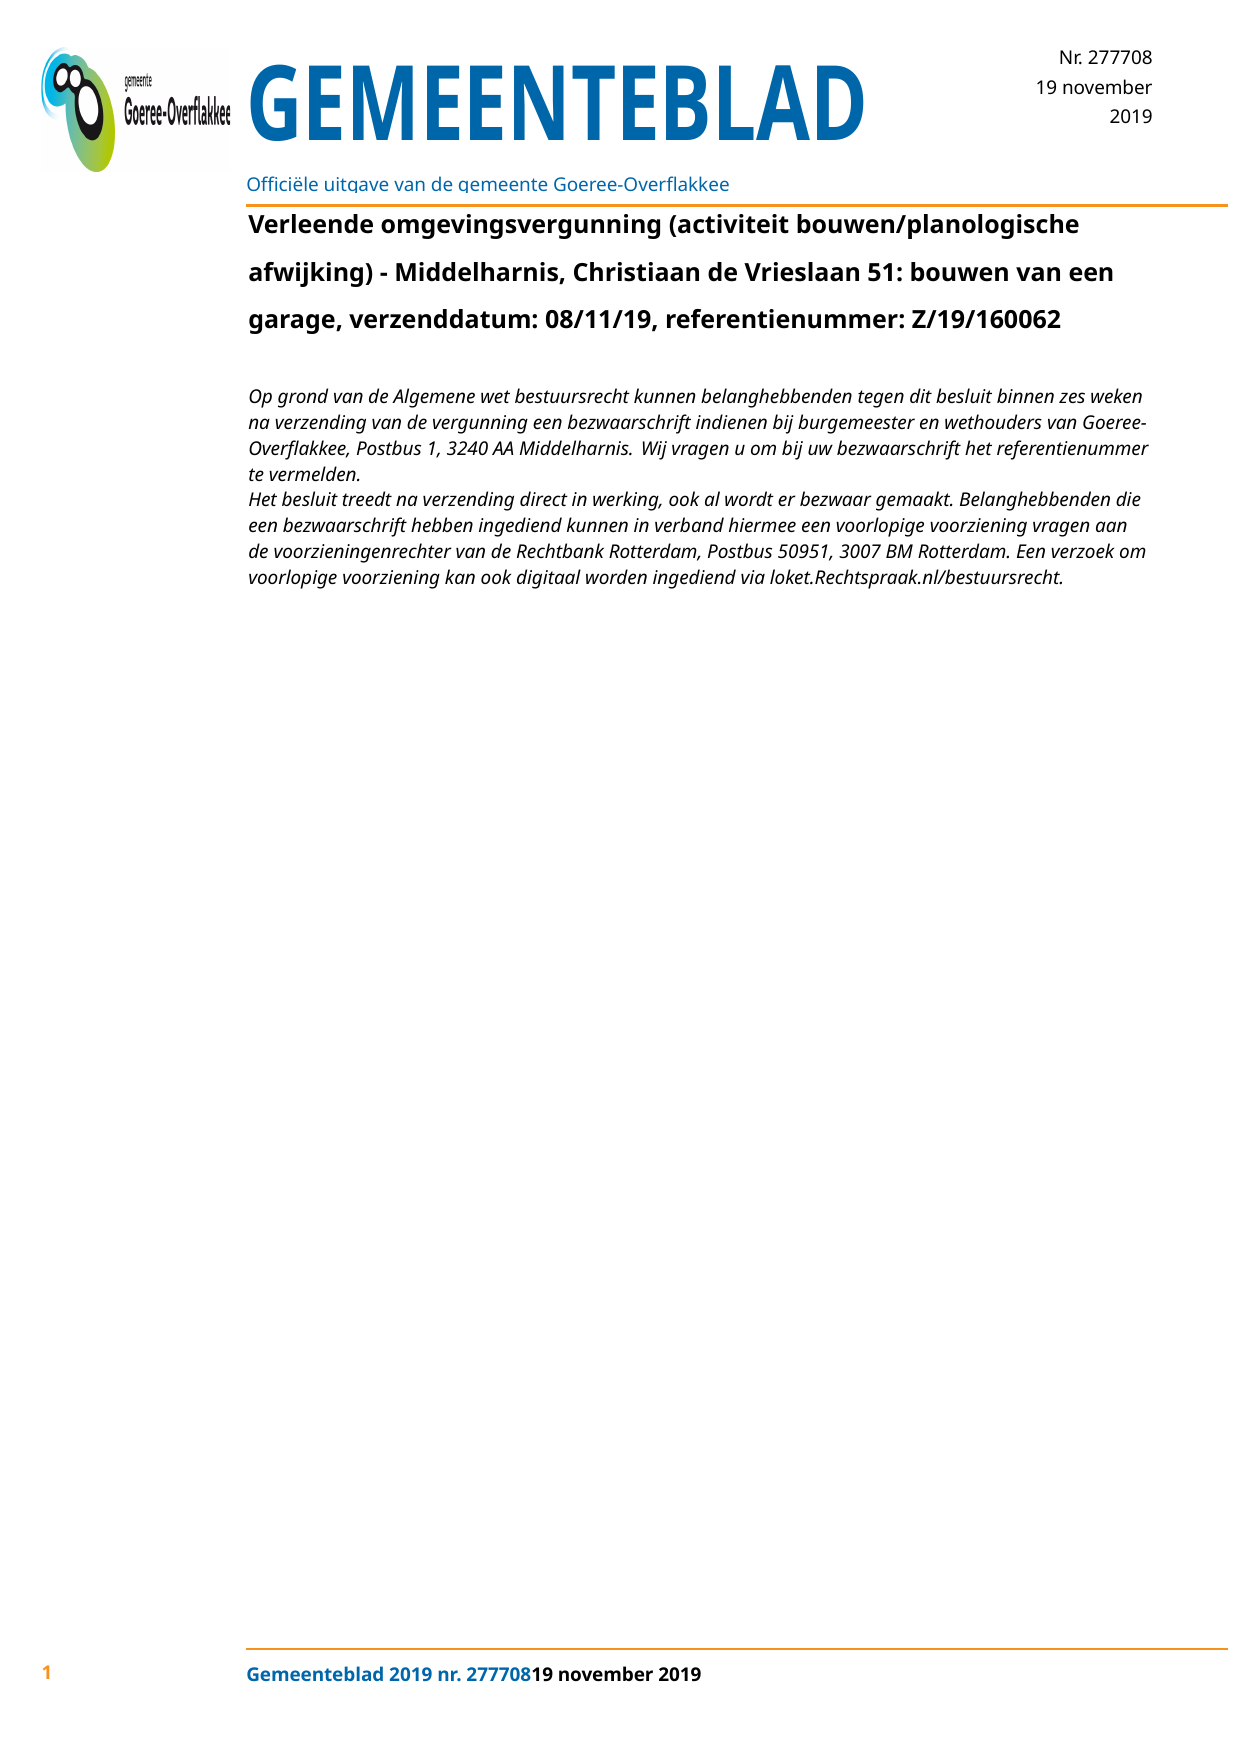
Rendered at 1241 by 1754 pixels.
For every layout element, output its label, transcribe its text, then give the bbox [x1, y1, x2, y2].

text Het besluit treedt na verzending direct in werking, ook al wordt er bezwaar gemaakt. Belanghebbenden die een bezwaarschrift hebben ingediend kunnen in verband hiermee een voorlopige voorziening vragen aan de voorzieningenrechter van de Rechtbank Rotterdam, Postbus 50951, 3007 BM Rotterdam. Een verzoek om voorlopige voorziening kan ook digitaal worden ingediend via loket.Rechtspraak.nl/bestuursrecht. [248, 487, 1152, 589]
picture [41, 47, 231, 172]
text Verleende omgevingsvergunning (activiteit bouwen/planologische afwijking) - Middelharnis, Christiaan de Vrieslaan 51: bouwen van een garage, verzenddatum: 08/11/19, referentienummer: Z/19/160062 [248, 207, 1152, 336]
text Op grond van de Algemene wet bestuursrecht kunnen belanghebbenden tegen dit besluit binnen zes weken na verzending van de vergunning een bezwaarschrift indienen bij burgemeester en wethouders van Goeree-Overflakkee, Postbus 1, 3240 AA Middelharnis. Wij vragen u om bij uw bezwaarschrift het referentienummer te vermelden. [248, 384, 1152, 487]
